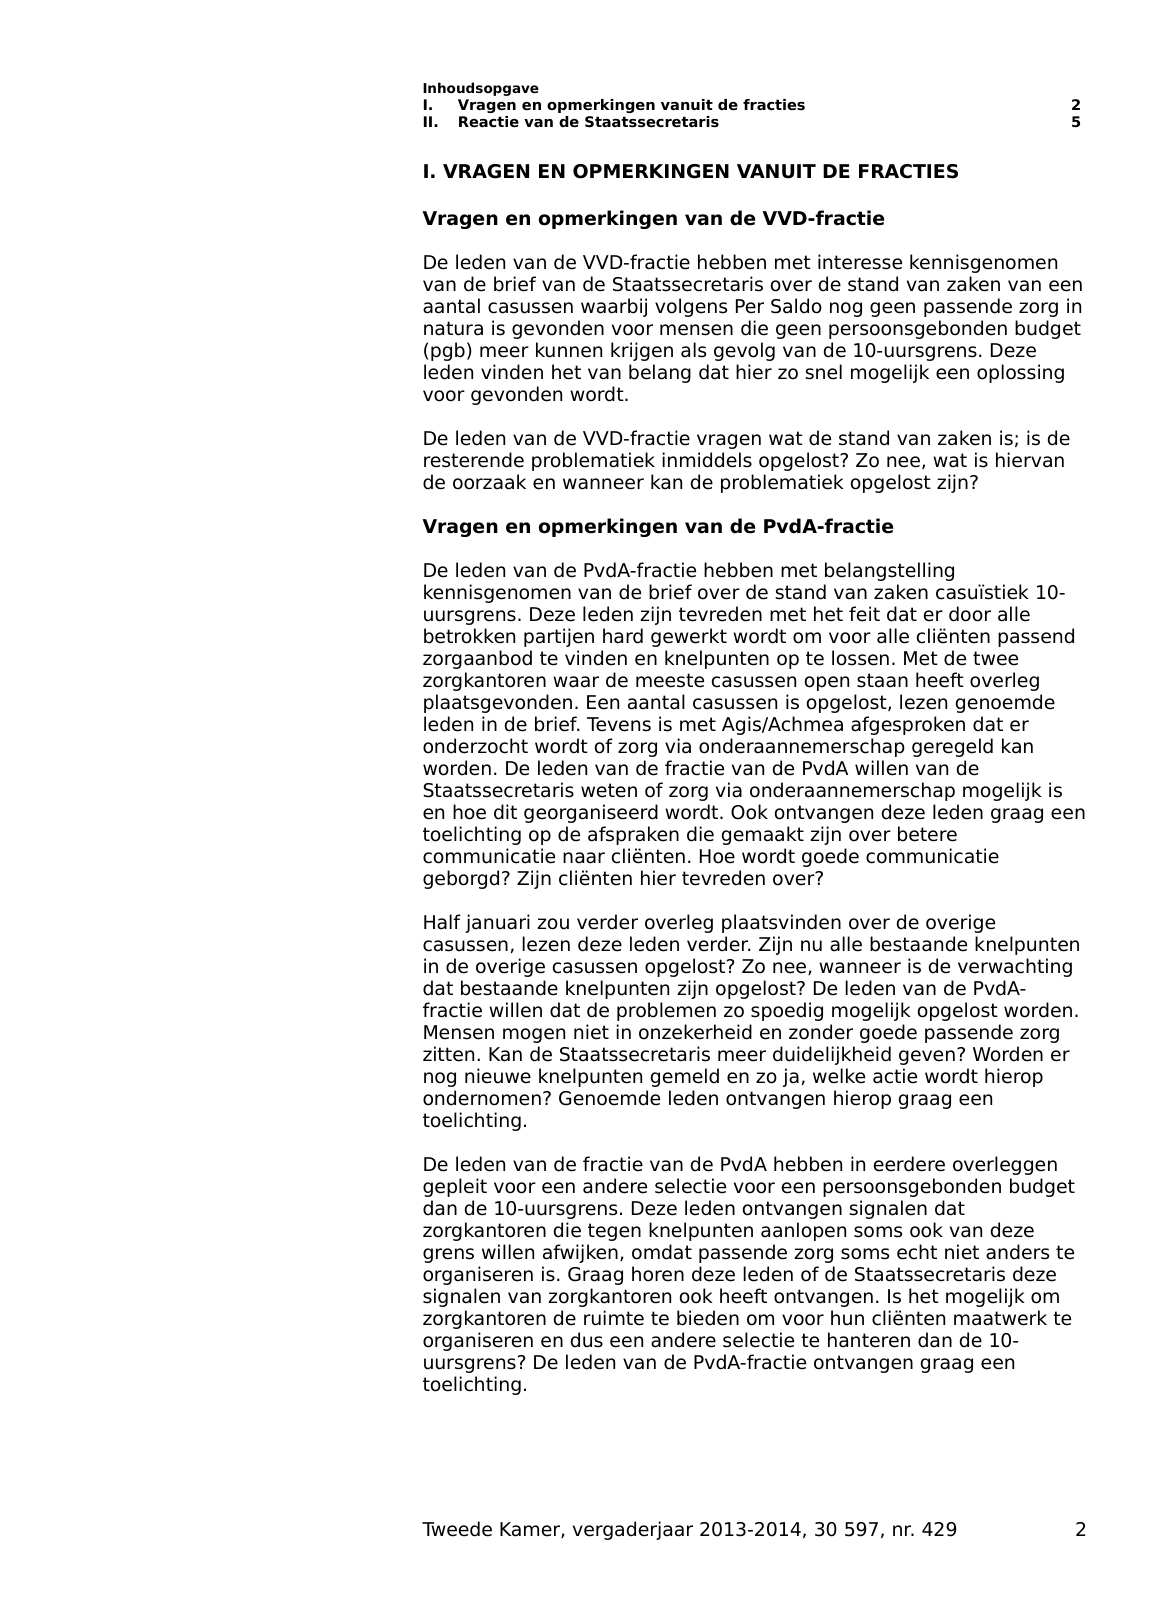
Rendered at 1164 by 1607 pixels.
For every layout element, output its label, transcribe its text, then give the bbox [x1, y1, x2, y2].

table_header Inhoudsopgave [422, 81, 1087, 97]
subtitle I. VRAGEN EN OPMERKINGEN VANUIT DE FRACTIES [422, 161, 1087, 183]
subtitle Vragen en opmerkingen van de PvdA-fractie [422, 516, 1087, 538]
table_cell Vragen en opmerkingen vanuit de fracties [452, 97, 1013, 114]
text De leden van de VVD-fractie hebben met interesse kennisgenomen van de brief van de Staatssecretaris over de stand van zaken van een aantal casussen waarbij volgens Per Saldo nog geen passende zorg in natura is gevonden voor mensen die geen persoonsgebonden budget (pgb) meer kunnen krijgen als gevolg van de 10-uursgrens. Deze leden vinden het van belang dat hier zo snel mogelijk een oplossing voor gevonden wordt. [422, 252, 1087, 406]
text De leden van de VVD-fractie vragen wat de stand van zaken is; is de resterende problematiek inmiddels opgelost? Zo nee, wat is hiervan de oorzaak en wanneer kan de problematiek opgelost zijn? [422, 428, 1087, 494]
subtitle Vragen en opmerkingen van de VVD-fractie [422, 208, 1087, 229]
table_cell II. [422, 114, 452, 131]
text Half januari zou verder overleg plaatsvinden over de overige casussen, lezen deze leden verder. Zijn nu alle bestaande knelpunten in de overige casussen opgelost? Zo nee, wanneer is de verwachting dat bestaande knelpunten zijn opgelost? De leden van de PvdA-fractie willen dat de problemen zo spoedig mogelijk opgelost worden. Mensen mogen niet in onzekerheid en zonder goede passende zorg zitten. Kan de Staatssecretaris meer duidelijkheid geven? Worden er nog nieuwe knelpunten gemeld en zo ja, welke actie wordt hierop ondernomen? Genoemde leden ontvangen hierop graag een toelichting. [422, 912, 1087, 1132]
text De leden van de PvdA-fractie hebben met belangstelling kennisgenomen van de brief over de stand van zaken casuïstiek 10-uursgrens. Deze leden zijn tevreden met het feit dat er door alle betrokken partijen hard gewerkt wordt om voor alle cliënten passend zorgaanbod te vinden en knelpunten op te lossen. Met de twee zorgkantoren waar de meeste casussen open staan heeft overleg plaatsgevonden. Een aantal casussen is opgelost, lezen genoemde leden in de brief. Tevens is met Agis/Achmea afgesproken dat er onderzocht wordt of zorg via onderaannemerschap geregeld kan worden. De leden van de fractie van de PvdA willen van de Staatssecretaris weten of zorg via onderaannemerschap mogelijk is en hoe dit georganiseerd wordt. Ook ontvangen deze leden graag een toelichting op de afspraken die gemaakt zijn over betere communicatie naar cliënten. Hoe wordt goede communicatie geborgd? Zijn cliënten hier tevreden over? [422, 560, 1087, 890]
table_cell 2 [1013, 97, 1087, 114]
table_cell Reactie van de Staatssecretaris [452, 114, 1013, 131]
text De leden van de fractie van de PvdA hebben in eerdere overleggen gepleit voor een andere selectie voor een persoonsgebonden budget dan de 10-uursgrens. Deze leden ontvangen signalen dat zorgkantoren die tegen knelpunten aanlopen soms ook van deze grens willen afwijken, omdat passende zorg soms echt niet anders te organiseren is. Graag horen deze leden of de Staatssecretaris deze signalen van zorgkantoren ook heeft ontvangen. Is het mogelijk om zorgkantoren de ruimte te bieden om voor hun cliënten maatwerk te organiseren en dus een andere selectie te hanteren dan de 10-uursgrens? De leden van de PvdA-fractie ontvangen graag een toelichting. [422, 1154, 1087, 1396]
table_cell I. [422, 97, 452, 114]
table_cell 5 [1013, 114, 1087, 131]
